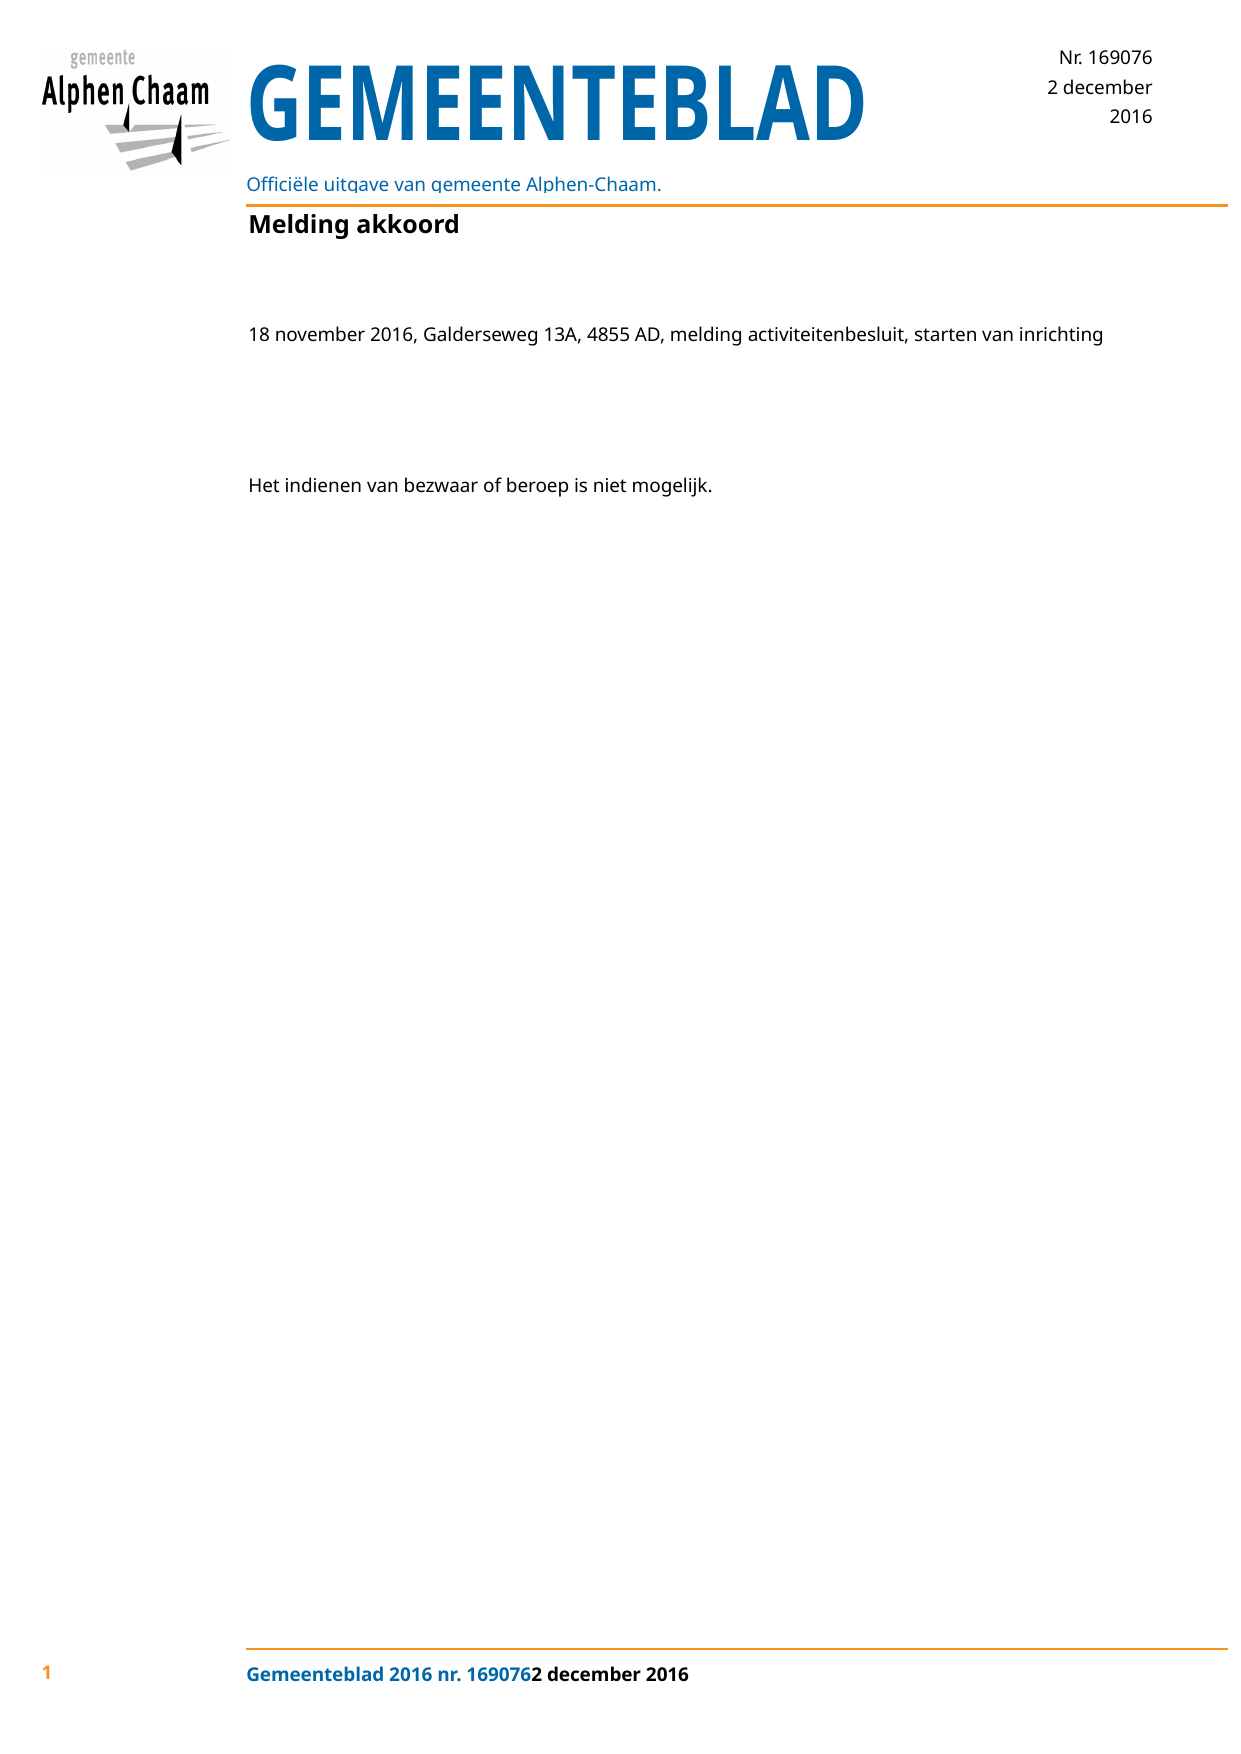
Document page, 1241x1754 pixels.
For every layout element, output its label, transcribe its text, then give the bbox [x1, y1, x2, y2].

picture [41, 47, 231, 172]
text Het indienen van bezwaar of beroep is niet mogelijk. [248, 472, 1152, 498]
text 18 november 2016, Galderseweg 13A, 4855 AD, melding activiteitenbesluit, starten van inrichting [248, 321, 1152, 346]
text Melding akkoord [248, 207, 1152, 241]
